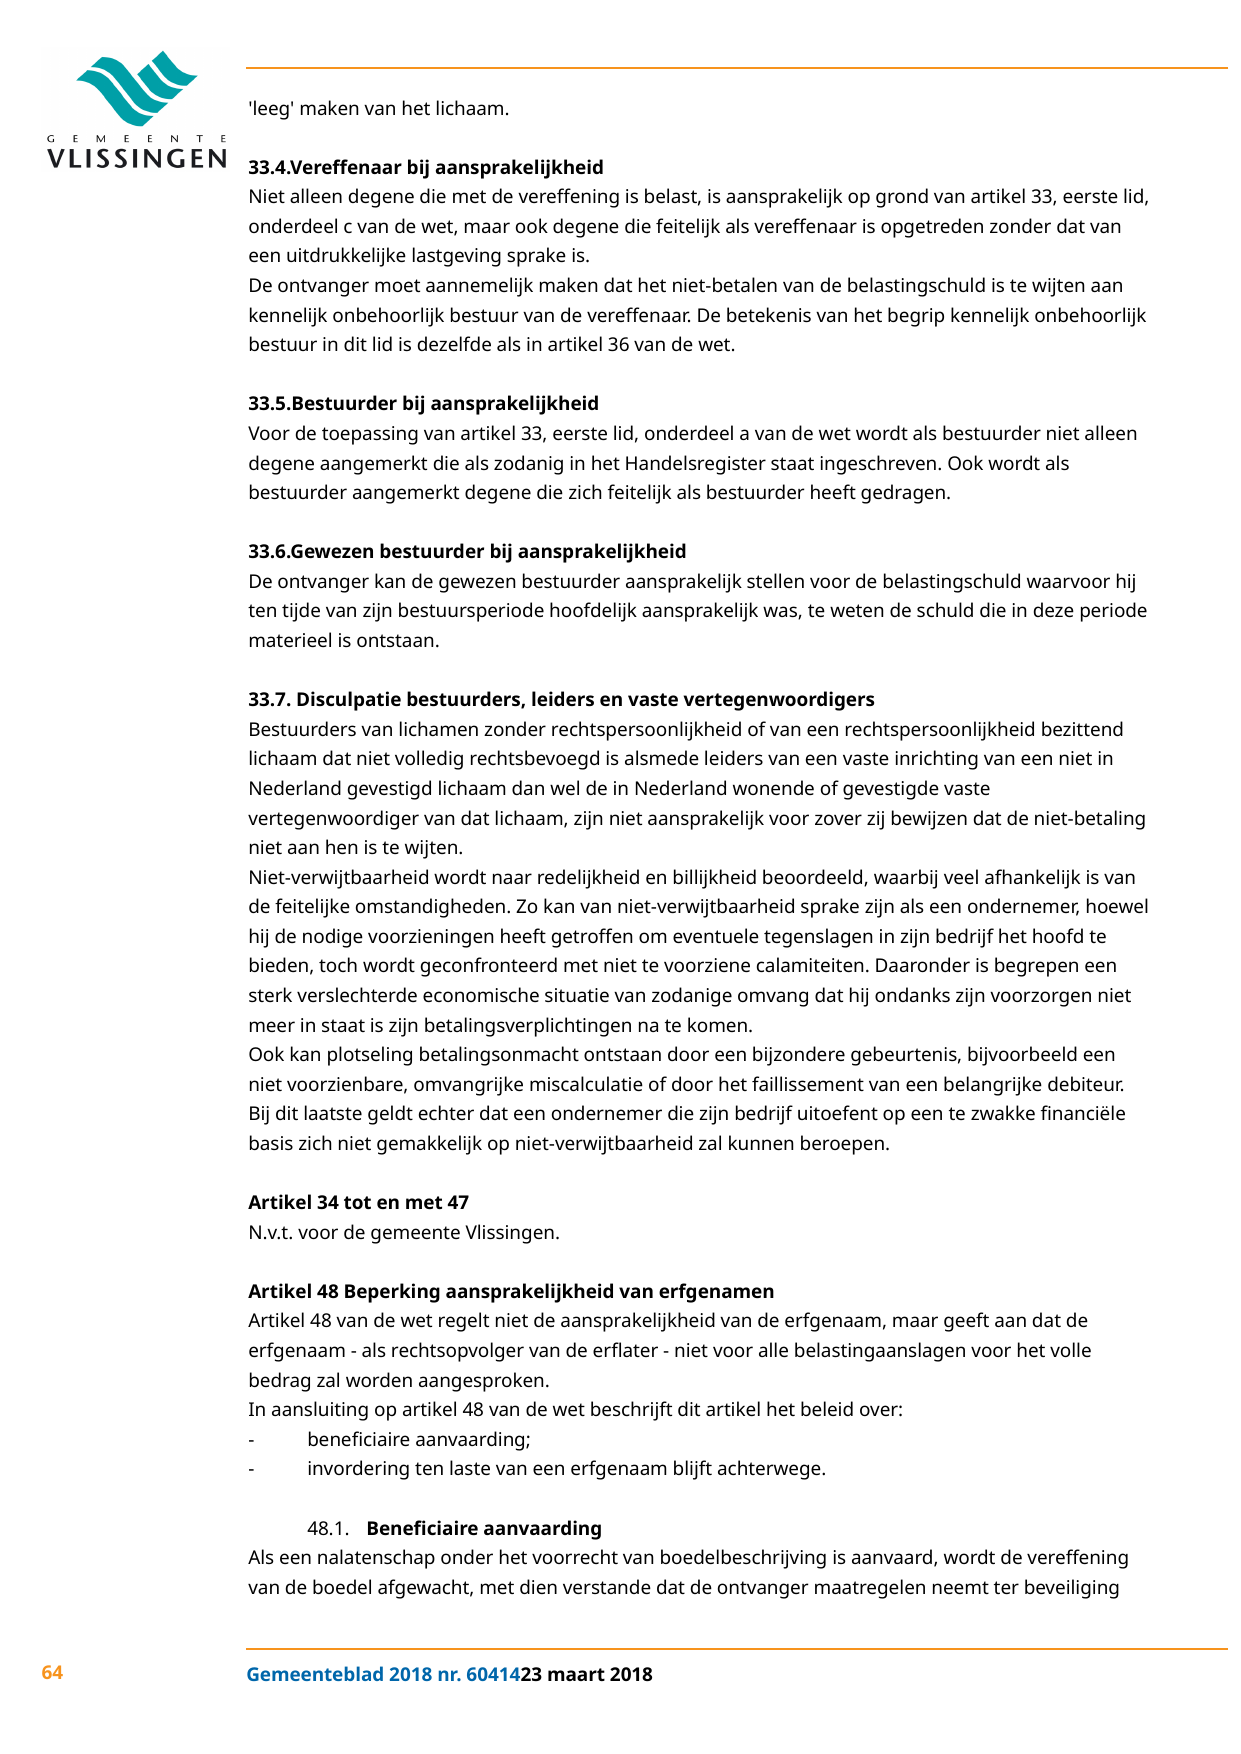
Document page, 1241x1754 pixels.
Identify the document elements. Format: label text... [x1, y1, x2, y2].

text Artikel 48 van de wet regelt niet de aansprakelijkheid van de erfgenaam, maar geeft aan dat de erfgenaam - als rechtsopvolger van de erflater - niet voor alle belastingaanslagen voor het volle bedrag zal worden aangesproken. [248, 1308, 1152, 1393]
text 33.6.Gewezen bestuurder bij aansprakelijkheid [248, 538, 1152, 564]
text Artikel 48 Beperking aansprakelijkheid van erfgenamen [248, 1278, 1152, 1304]
list Beneficiaire aanvaarding [307, 1515, 1152, 1541]
list invordering ten laste van een erfgenaam blijft achterwege. [248, 1456, 1152, 1481]
text 33.7. Disculpatie bestuurders, leiders en vaste vertegenwoordigers [248, 686, 1152, 712]
text Voor de toepassing van artikel 33, eerste lid, onderdeel a van de wet wordt als bestuurder niet alleen degene aangemerkt die als zodanig in het Handelsregister staat ingeschreven. Ook wordt als bestuurder aangemerkt degene die zich feitelijk als bestuurder heeft gedragen. [248, 420, 1152, 505]
text Niet-verwijtbaarheid wordt naar redelijkheid en billijkheid beoordeeld, waarbij veel afhankelijk is van de feitelijke omstandigheden. Zo kan van niet-verwijtbaarheid sprake zijn als een ondernemer, hoewel hij de nodige voorzieningen heeft getroffen om eventuele tegenslagen in zijn bedrijf het hoofd te bieden, toch wordt geconfronteerd met niet te voorziene calamiteiten. Daaronder is begrepen een sterk verslechterde economische situatie van zodanige omvang dat hij ondanks zijn voorzorgen niet meer in staat is zijn betalingsverplichtingen na te komen. [248, 864, 1152, 1038]
list beneficiaire aanvaarding; [248, 1426, 1152, 1452]
text In aansluiting op artikel 48 van de wet beschrijft dit artikel het beleid over: [248, 1396, 1152, 1422]
picture [41, 47, 231, 172]
text Niet alleen degene die met de vereffening is belast, is aansprakelijk op grond van artikel 33, eerste lid, onderdeel c van de wet, maar ook degene die feitelijk als vereffenaar is opgetreden zonder dat van een uitdrukkelijke lastgeving sprake is. [248, 183, 1152, 268]
text De ontvanger kan de gewezen bestuurder aansprakelijk stellen voor de belastingschuld waarvoor hij ten tijde van zijn bestuursperiode hoofdelijk aansprakelijk was, te weten de schuld die in deze periode materieel is ontstaan. [248, 568, 1152, 653]
text 'leeg' maken van het lichaam. [248, 95, 1152, 121]
text Als een nalatenschap onder het voorrecht van boedelbeschrijving is aanvaard, wordt de vereffening van de boedel afgewacht, met dien verstande dat de ontvanger maatregelen neemt ter beveiliging [248, 1544, 1152, 1600]
text 33.4.Vereffenaar bij aansprakelijkheid [248, 154, 1152, 180]
text 33.5.Bestuurder bij aansprakelijkheid [248, 391, 1152, 416]
text Artikel 34 tot en met 47 [248, 1189, 1152, 1215]
text De ontvanger moet aannemelijk maken dat het niet-betalen van de belastingschuld is te wijten aan kennelijk onbehoorlijk bestuur van de vereffenaar. De betekenis van het begrip kennelijk onbehoorlijk bestuur in dit lid is dezelfde als in artikel 36 van de wet. [248, 272, 1152, 357]
text Bestuurders van lichamen zonder rechtspersoonlijkheid of van een rechtspersoonlijkheid bezittend lichaam dat niet volledig rechtsbevoegd is alsmede leiders van een vaste inrichting van een niet in Nederland gevestigd lichaam dan wel de in Nederland wonende of gevestigde vaste vertegenwoordiger van dat lichaam, zijn niet aansprakelijk voor zover zij bewijzen dat de niet-betaling niet aan hen is te wijten. [248, 716, 1152, 860]
text N.v.t. voor de gemeente Vlissingen. [248, 1219, 1152, 1245]
text Ook kan plotseling betalingsonmacht ontstaan door een bijzondere gebeurtenis, bijvoorbeeld een niet voorzienbare, omvangrijke miscalculatie of door het faillissement van een belangrijke debiteur. Bij dit laatste geldt echter dat een ondernemer die zijn bedrijf uitoefent op een te zwakke financiële basis zich niet gemakkelijk op niet-verwijtbaarheid zal kunnen beroepen. [248, 1041, 1152, 1156]
